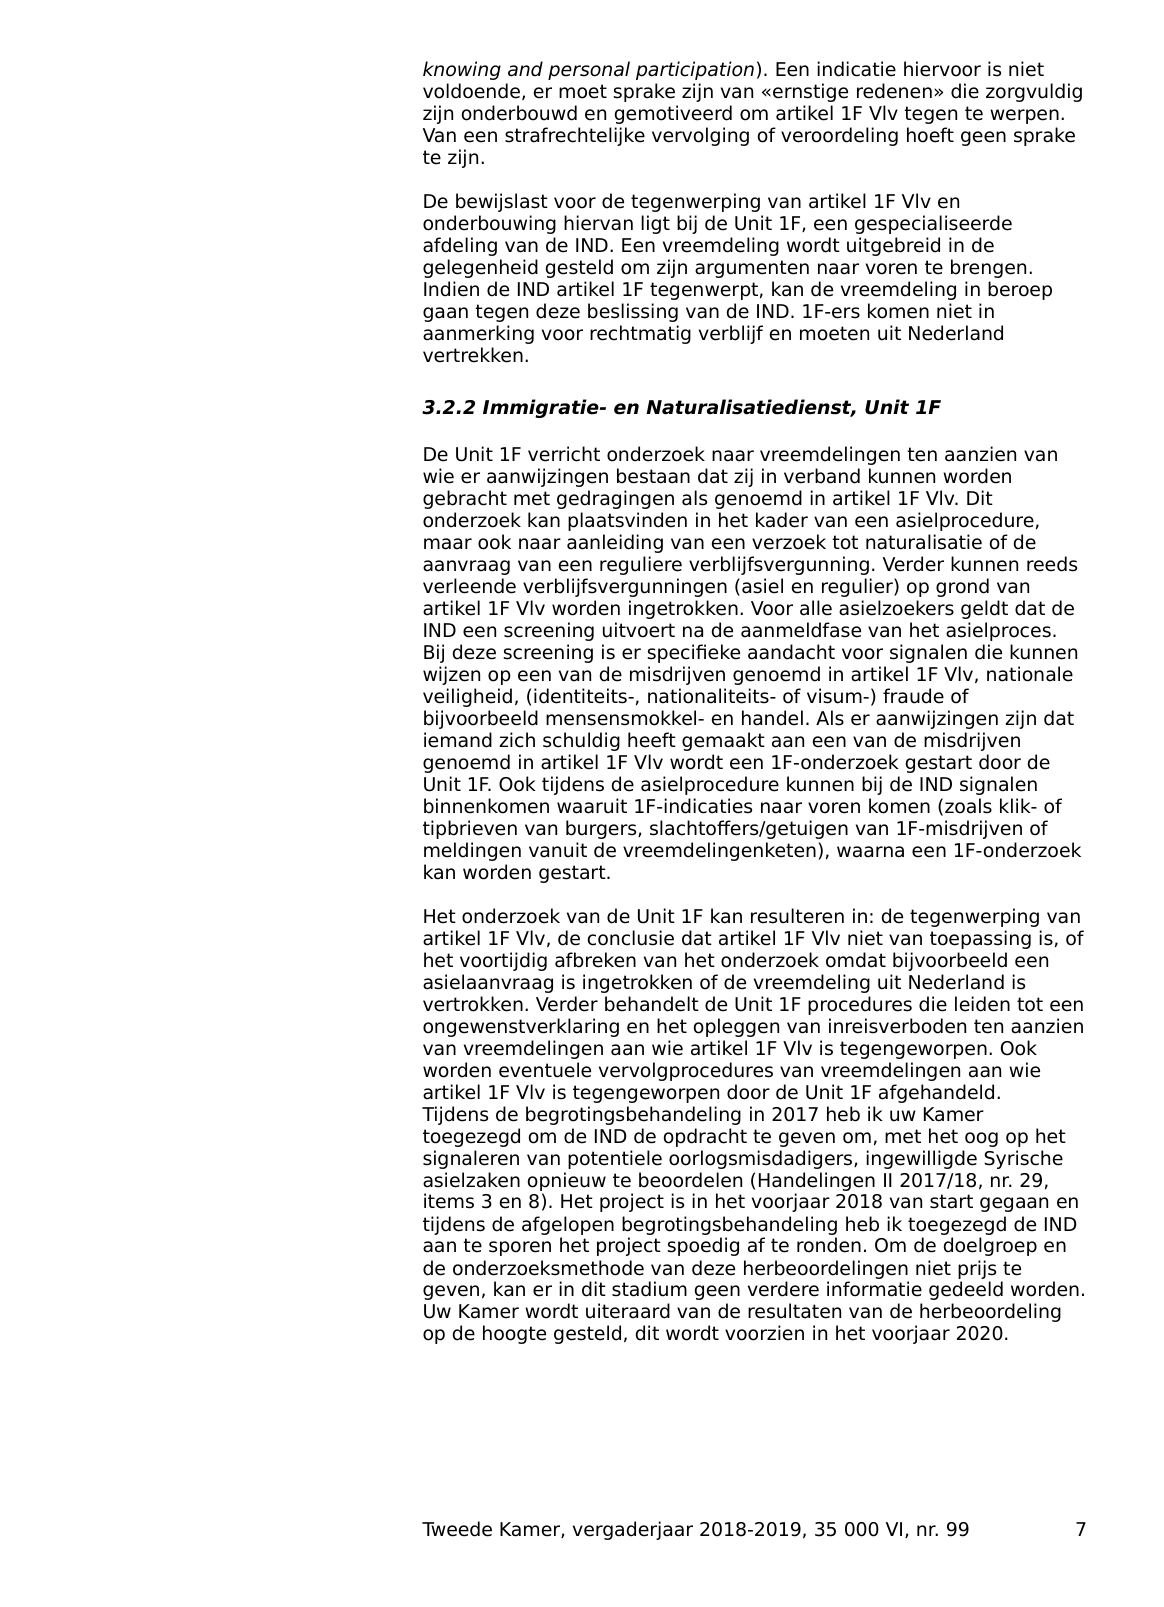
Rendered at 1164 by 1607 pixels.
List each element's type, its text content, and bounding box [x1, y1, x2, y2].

text De bewijslast voor de tegenwerping van artikel 1F Vlv en onderbouwing hiervan ligt bij de Unit 1F, een gespecialiseerde afdeling van de IND. Een vreemdeling wordt uitgebreid in de gelegenheid gesteld om zijn argumenten naar voren te brengen. Indien de IND artikel 1F tegenwerpt, kan de vreemdeling in beroep gaan tegen deze beslissing van de IND. 1F-ers komen niet in aanmerking voor rechtmatig verblijf en moeten uit Nederland vertrekken. [422, 191, 1087, 367]
text Het onderzoek van de Unit 1F kan resulteren in: de tegenwerping van artikel 1F Vlv, de conclusie dat artikel 1F Vlv niet van toepassing is, of het voortijdig afbreken van het onderzoek omdat bijvoorbeeld een asielaanvraag is ingetrokken of de vreemdeling uit Nederland is vertrokken. Verder behandelt de Unit 1F procedures die leiden tot een ongewenstverklaring en het opleggen van inreisverboden ten aanzien van vreemdelingen aan wie artikel 1F Vlv is tegengeworpen. Ook worden eventuele vervolgprocedures van vreemdelingen aan wie artikel 1F Vlv is tegengeworpen door de Unit 1F afgehandeld. [422, 906, 1087, 1103]
text knowing and personal participation). Een indicatie hiervoor is niet voldoende, er moet sprake zijn van «ernstige redenen» die zorgvuldig zijn onderbouwd en gemotiveerd om artikel 1F Vlv tegen te werpen. Van een strafrechtelijke vervolging of veroordeling hoeft geen sprake te zijn. [422, 59, 1087, 169]
text Tijdens de begrotingsbehandeling in 2017 heb ik uw Kamer toegezegd om de IND de opdracht te geven om, met het oog op het signaleren van potentiele oorlogsmisdadigers, ingewilligde Syrische asielzaken opnieuw te beoordelen (Handelingen II 2017/18, nr. 29, items 3 en 8). Het project is in het voorjaar 2018 van start gegaan en tijdens de afgelopen begrotingsbehandeling heb ik toegezegd de IND aan te sporen het project spoedig af te ronden. Om de doelgroep en de onderzoeksmethode van deze herbeoordelingen niet prijs te geven, kan er in dit stadium geen verdere informatie gedeeld worden. Uw Kamer wordt uiteraard van de resultaten van de herbeoordeling op de hoogte gesteld, dit wordt voorzien in het voorjaar 2020. [422, 1103, 1087, 1345]
subtitle 3.2.2 Immigratie- en Naturalisatiedienst, Unit 1F [422, 397, 1087, 419]
text De Unit 1F verricht onderzoek naar vreemdelingen ten aanzien van wie er aanwijzingen bestaan dat zij in verband kunnen worden gebracht met gedragingen als genoemd in artikel 1F Vlv. Dit onderzoek kan plaatsvinden in het kader van een asielprocedure, maar ook naar aanleiding van een verzoek tot naturalisatie of de aanvraag van een reguliere verblijfsvergunning. Verder kunnen reeds verleende verblijfsvergunningen (asiel en regulier) op grond van artikel 1F Vlv worden ingetrokken. Voor alle asielzoekers geldt dat de IND een screening uitvoert na de aanmeldfase van het asielproces. Bij deze screening is er specifieke aandacht voor signalen die kunnen wijzen op een van de misdrijven genoemd in artikel 1F Vlv, nationale veiligheid, (identiteits-, nationaliteits- of visum-) fraude of bijvoorbeeld mensensmokkel- en handel. Als er aanwijzingen zijn dat iemand zich schuldig heeft gemaakt aan een van de misdrijven genoemd in artikel 1F Vlv wordt een 1F-onderzoek gestart door de Unit 1F. Ook tijdens de asielprocedure kunnen bij de IND signalen binnenkomen waaruit 1F-indicaties naar voren komen (zoals klik- of tipbrieven van burgers, slachtoffers/getuigen van 1F-misdrijven of meldingen vanuit de vreemdelingenketen), waarna een 1F-onderzoek kan worden gestart. [422, 444, 1087, 883]
